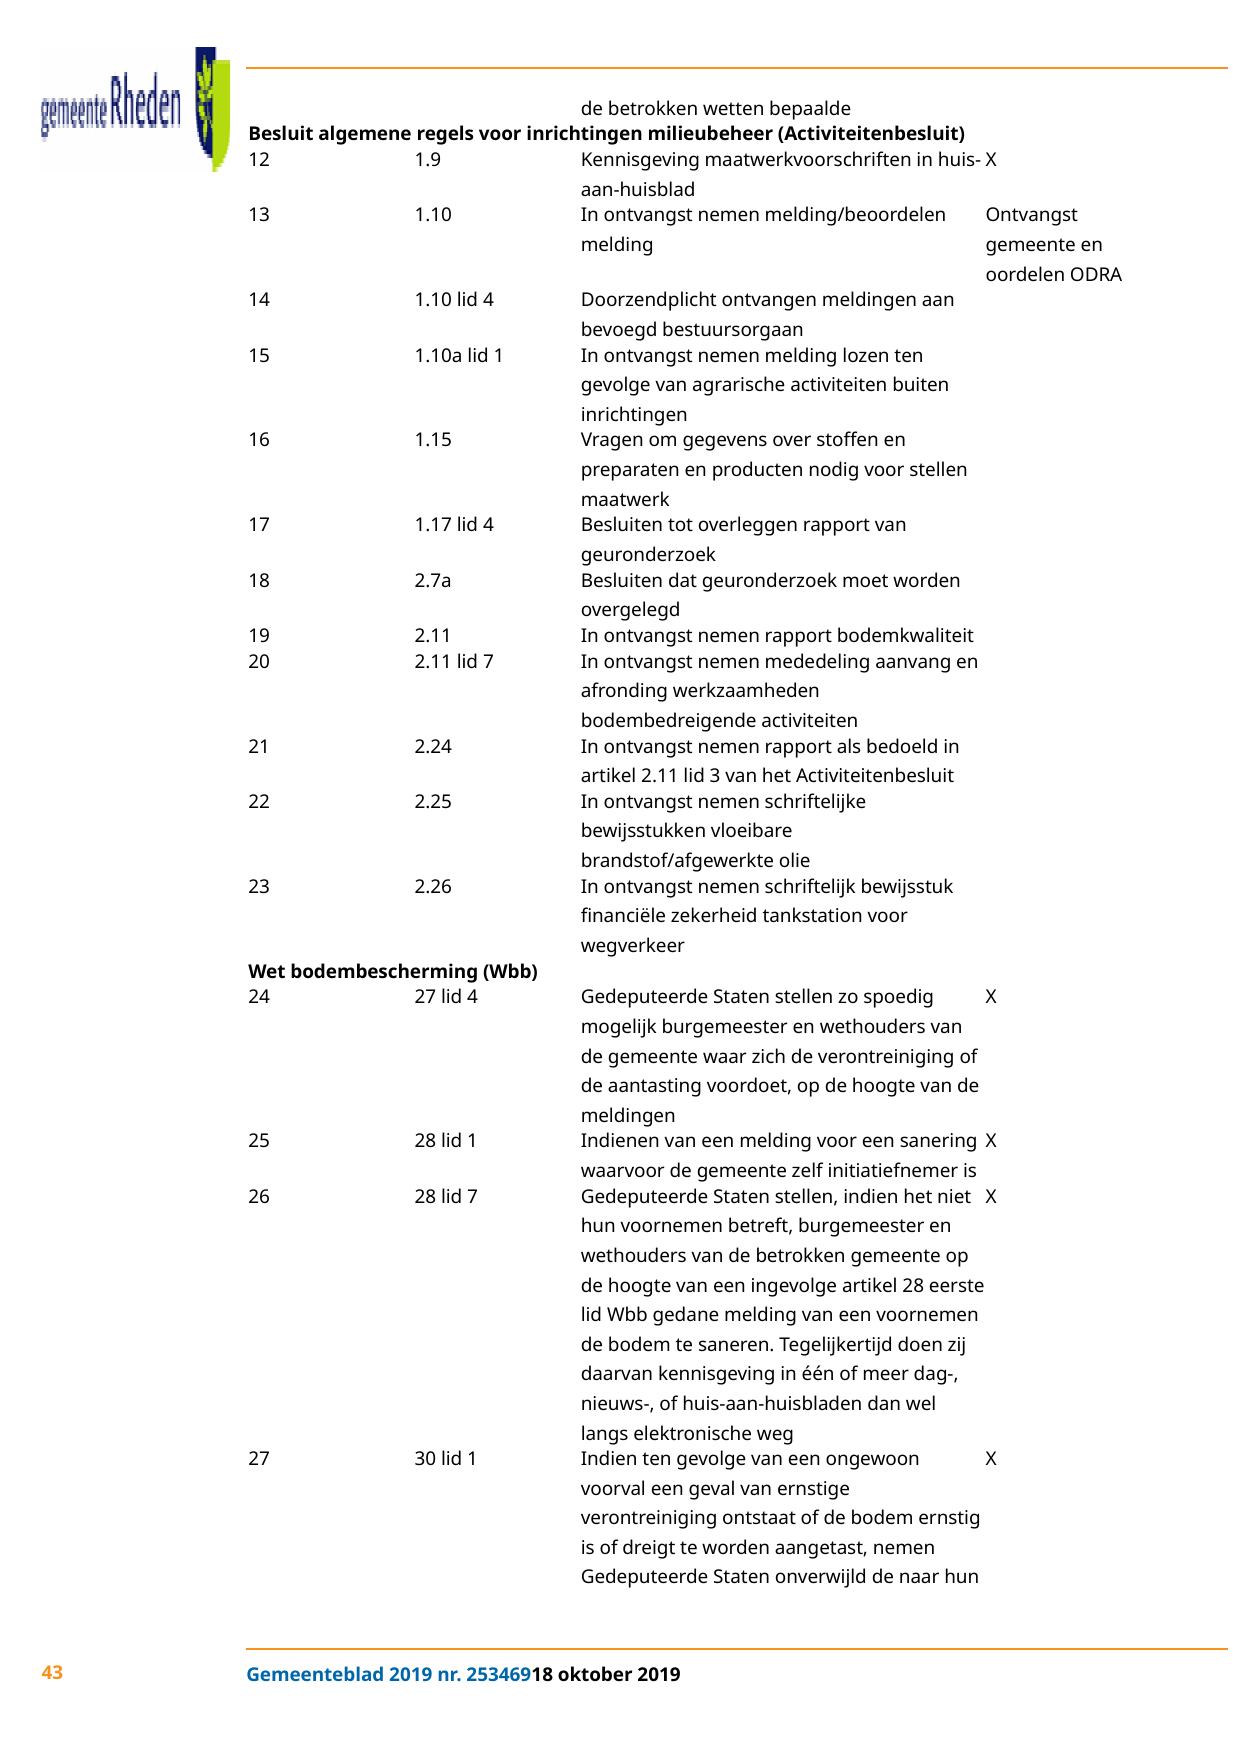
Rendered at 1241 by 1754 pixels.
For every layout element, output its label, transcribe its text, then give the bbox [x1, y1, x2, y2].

table_cell 12 [248, 146, 414, 202]
table_cell 26 [248, 1183, 414, 1445]
table_cell [985, 512, 1152, 567]
table_cell Wet bodembescherming (Wbb) [248, 958, 1152, 984]
table_cell 15 [248, 342, 414, 427]
table_cell 14 [248, 286, 414, 342]
table_cell [985, 427, 1152, 512]
table_cell X [985, 1445, 1152, 1589]
table_cell 27 [248, 1445, 414, 1589]
table_cell Vragen om gegevens over stoffen en preparaten en producten nodig voor stellen maatwerk [581, 427, 985, 512]
table_cell 1.10a lid 1 [414, 342, 581, 427]
table_cell Indienen van een melding voor een sanering waarvoor de gemeente zelf initiatiefnemer is [581, 1128, 985, 1183]
table_cell 1.10 [414, 202, 581, 286]
table_cell 1.9 [414, 146, 581, 202]
table_cell 2.25 [414, 788, 581, 873]
table_cell Gedeputeerde Staten stellen zo spoedig mogelijk burgemeester en wethouders van de gemeente waar zich de verontreiniging of de aantasting voordoet, op de hoogte van de meldingen [581, 984, 985, 1128]
table_cell Kennisgeving maatwerkvoorschriften in huis-aan-huisblad [581, 146, 985, 202]
table_cell [414, 95, 581, 121]
table_cell 1.17 lid 4 [414, 512, 581, 567]
table_cell [985, 873, 1152, 958]
table_cell 28 lid 7 [414, 1183, 581, 1445]
table_cell 22 [248, 788, 414, 873]
table_cell 16 [248, 427, 414, 512]
table_cell 20 [248, 648, 414, 733]
table_cell In ontvangst nemen rapport bodemkwaliteit [581, 622, 985, 648]
table_cell 2.24 [414, 733, 581, 788]
table_cell X [985, 984, 1152, 1128]
table_cell In ontvangst nemen schriftelijke bewijsstukken vloeibare brandstof/afgewerkte olie [581, 788, 985, 873]
table_cell 2.11 [414, 622, 581, 648]
table_cell [985, 567, 1152, 622]
table_cell 2.26 [414, 873, 581, 958]
table_cell 24 [248, 984, 414, 1128]
table_cell 27 lid 4 [414, 984, 581, 1128]
table_cell Besluiten dat geuronderzoek moet worden overgelegd [581, 567, 985, 622]
table_cell 2.11 lid 7 [414, 648, 581, 733]
table_cell Ontvangst gemeente en oordelen ODRA [985, 202, 1152, 286]
table_cell 17 [248, 512, 414, 567]
picture [41, 47, 231, 172]
table_cell [985, 622, 1152, 648]
table_cell 30 lid 1 [414, 1445, 581, 1589]
table_cell [985, 286, 1152, 342]
table_cell X [985, 146, 1152, 202]
table_cell 23 [248, 873, 414, 958]
table_cell de betrokken wetten bepaalde [581, 95, 985, 121]
table_cell 21 [248, 733, 414, 788]
table_cell [985, 788, 1152, 873]
table_cell 28 lid 1 [414, 1128, 581, 1183]
table_cell Besluiten tot overleggen rapport van geuronderzoek [581, 512, 985, 567]
table_cell 18 [248, 567, 414, 622]
table_cell [985, 342, 1152, 427]
table_cell [985, 95, 1152, 121]
table_cell [248, 95, 414, 121]
table_cell 1.10 lid 4 [414, 286, 581, 342]
table_cell Besluit algemene regels voor inrichtingen milieubeheer (Activiteitenbesluit) [248, 121, 1152, 146]
table_cell [985, 648, 1152, 733]
table_cell 25 [248, 1128, 414, 1183]
table_cell In ontvangst nemen rapport als bedoeld in artikel 2.11 lid 3 van het Activiteitenbesluit [581, 733, 985, 788]
table_cell X [985, 1183, 1152, 1445]
table_cell Gedeputeerde Staten stellen, indien het niet hun voornemen betreft, burgemeester en wethouders van de betrokken gemeente op de hoogte van een ingevolge artikel 28 eerste lid Wbb gedane melding van een voornemen de bodem te saneren. Tegelijkertijd doen zij daarvan kennisgeving in één of meer dag-, nieuws-, of huis-aan-huisbladen dan wel langs elektronische weg [581, 1183, 985, 1445]
table_cell 2.7a [414, 567, 581, 622]
table_cell In ontvangst nemen schriftelijk bewijsstuk financiële zekerheid tankstation voor wegverkeer [581, 873, 985, 958]
table_cell Indien ten gevolge van een ongewoon voorval een geval van ernstige verontreiniging ontstaat of de bodem ernstig is of dreigt te worden aangetast, nemen Gedeputeerde Staten onverwijld de naar hun [581, 1445, 985, 1589]
table_cell 13 [248, 202, 414, 286]
table_cell X [985, 1128, 1152, 1183]
table_cell Doorzendplicht ontvangen meldingen aan bevoegd bestuursorgaan [581, 286, 985, 342]
table_cell In ontvangst nemen melding lozen ten gevolge van agrarische activiteiten buiten inrichtingen [581, 342, 985, 427]
table_cell In ontvangst nemen melding/beoordelen melding [581, 202, 985, 286]
table_cell [985, 733, 1152, 788]
table_cell In ontvangst nemen mededeling aanvang en afronding werkzaamheden bodembedreigende activiteiten [581, 648, 985, 733]
table_cell 1.15 [414, 427, 581, 512]
table_cell 19 [248, 622, 414, 648]
